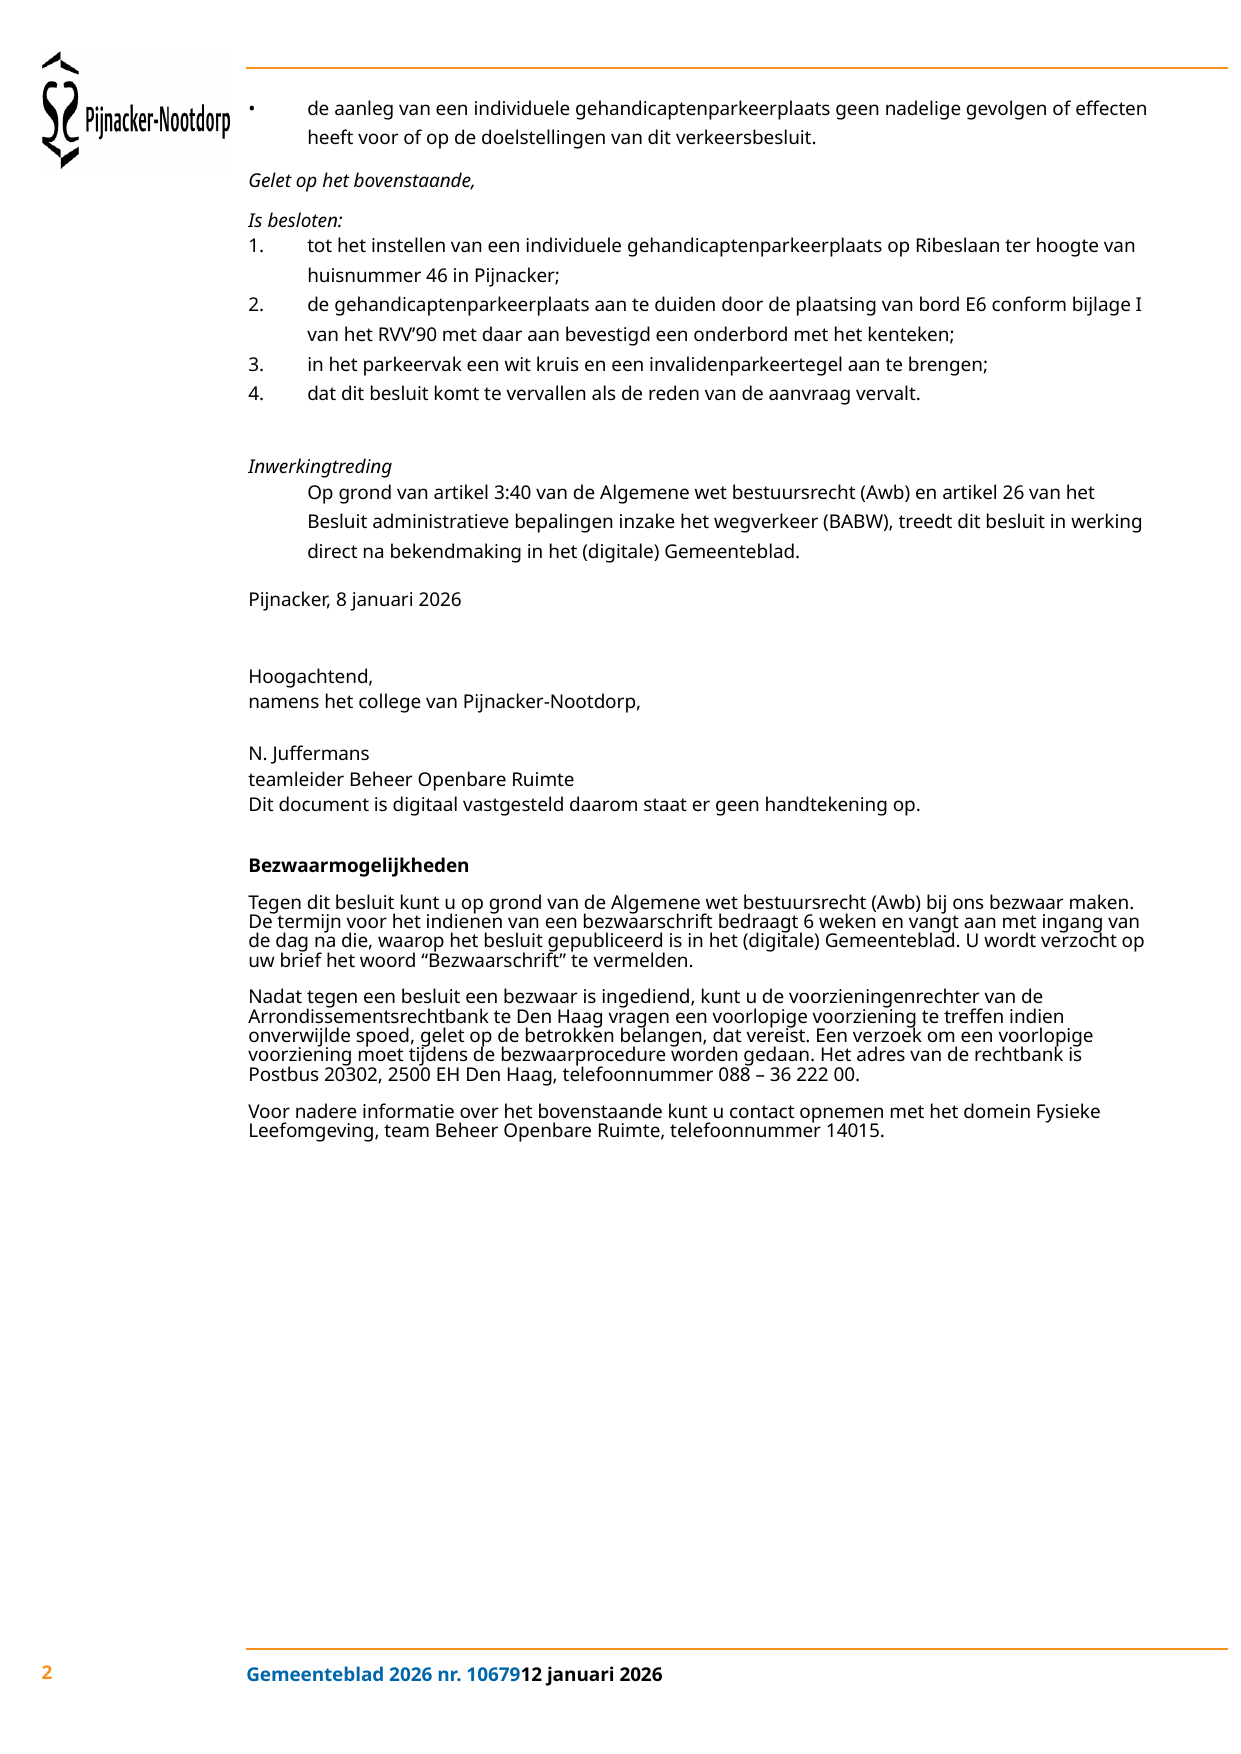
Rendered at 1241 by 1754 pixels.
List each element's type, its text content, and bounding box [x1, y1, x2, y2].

text Tegen dit besluit kunt u op grond van de Algemene wet bestuursrecht (Awb) bij ons bezwaar maken. De termijn voor het indienen van een bezwaarschrift bedraagt 6 weken en vangt aan met ingang van de dag na die, waarop het besluit gepubliceerd is in het (digitale) Gemeenteblad. U wordt verzocht op uw brief het woord “Bezwaarschrift” te vermelden. [248, 894, 1152, 971]
text Hoogachtend, [248, 663, 1152, 689]
text Gelet op het bovenstaande, [248, 167, 1152, 193]
list de gehandicaptenparkeerplaats aan te duiden door de plaatsing van bord E6 conform bijlage I van het RVV’90 met daar aan bevestigd een onderbord met het kenteken; [248, 292, 1152, 347]
text Inwerkingtreding [248, 453, 1152, 479]
text Is besloten: [248, 207, 1152, 232]
list dat dit besluit komt te vervallen als de reden van de aanvraag vervalt. [248, 380, 1152, 406]
text teamleider Beheer Openbare Ruimte ‎ [248, 766, 1152, 792]
picture [41, 47, 231, 172]
text namens het college van Pijnacker-Nootdorp, [248, 689, 1152, 714]
text Dit document is digitaal vastgesteld daarom staat er geen handtekening op. [248, 792, 1152, 817]
list de aanleg van een individuele gehandicaptenparkeerplaats geen nadelige gevolgen of effecten heeft voor of op de doelstellingen van dit verkeersbesluit. [248, 95, 1152, 150]
text Bezwaarmogelijkheden [248, 857, 1152, 876]
list tot het instellen van een individuele gehandicaptenparkeerplaats op Ribeslaan ter hoogte van huisnummer 46 in Pijnacker; [248, 232, 1152, 288]
list Op grond van artikel 3:40 van de Algemene wet bestuursrecht (Awb) en artikel 26 van het Besluit administratieve bepalingen inzake het wegverkeer (BABW), treedt dit besluit in werking direct na bekendmaking in het (digitale) Gemeenteblad. [248, 479, 1152, 564]
text Nadat tegen een besluit een bezwaar is ingediend, kunt u de voorzieningenrechter van de Arrondissementsrechtbank te Den Haag vragen een voorlopige voorziening te treffen indien onverwijlde spoed, gelet op de betrokken belangen, dat vereist. Een verzoek om een voorlopige voorziening moet tijdens de bezwaarprocedure worden gedaan. Het adres van de rechtbank is Postbus 20302, 2500 EH Den Haag, telefoonnummer 088 – 36 222 00. [248, 988, 1152, 1085]
text Pijnacker, 8 januari 2026 [248, 586, 1152, 612]
list in het parkeervak een wit kruis en een invalidenparkeertegel aan te brengen; [248, 351, 1152, 377]
text Voor nadere informatie over het bovenstaande kunt u contact opnemen met het domein Fysieke Leefomgeving, team Beheer Openbare Ruimte, telefoonnummer 14015. [248, 1103, 1152, 1141]
text N. Juffermans [248, 740, 1152, 766]
